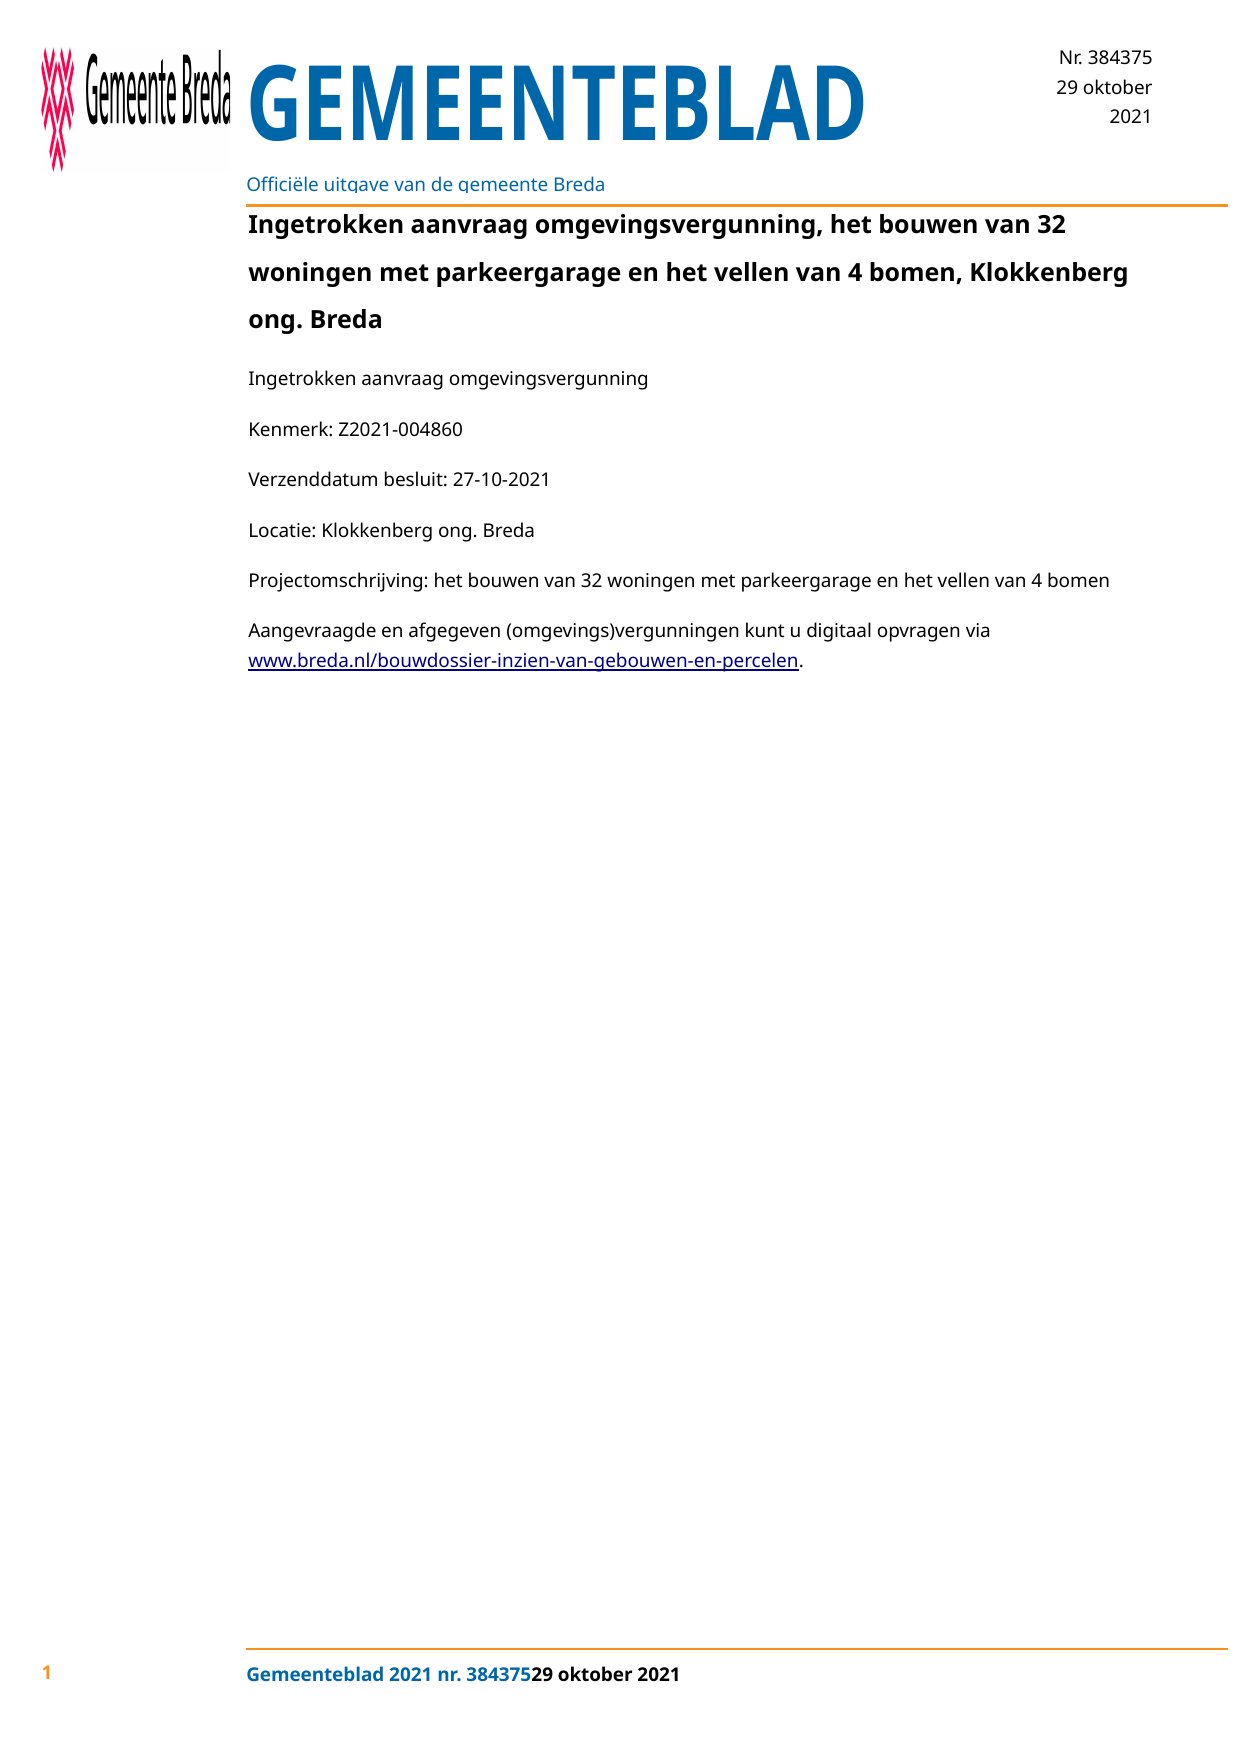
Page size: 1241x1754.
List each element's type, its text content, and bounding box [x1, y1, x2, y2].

picture [41, 47, 231, 172]
text Locatie: Klokkenberg ong. Breda [248, 517, 1152, 542]
text Verzenddatum besluit: 27-10-2021 [248, 466, 1152, 492]
text Projectomschrijving: het bouwen van 32 woningen met parkeergarage en het vellen van 4 bomen [248, 567, 1152, 593]
text Kenmerk: Z2021-004860 [248, 416, 1152, 442]
text Ingetrokken aanvraag omgevingsvergunning [248, 366, 1152, 391]
text Ingetrokken aanvraag omgevingsvergunning, het bouwen van 32 woningen met parkeergarage en het vellen van 4 bomen, Klokkenberg ong. Breda [248, 207, 1152, 336]
text Aangevraagde en afgegeven (omgevings)vergunningen kunt u digitaal opvragen via www.breda.nl/bouwdossier-inzien-van-gebouwen-en-percelen. [248, 618, 1152, 673]
